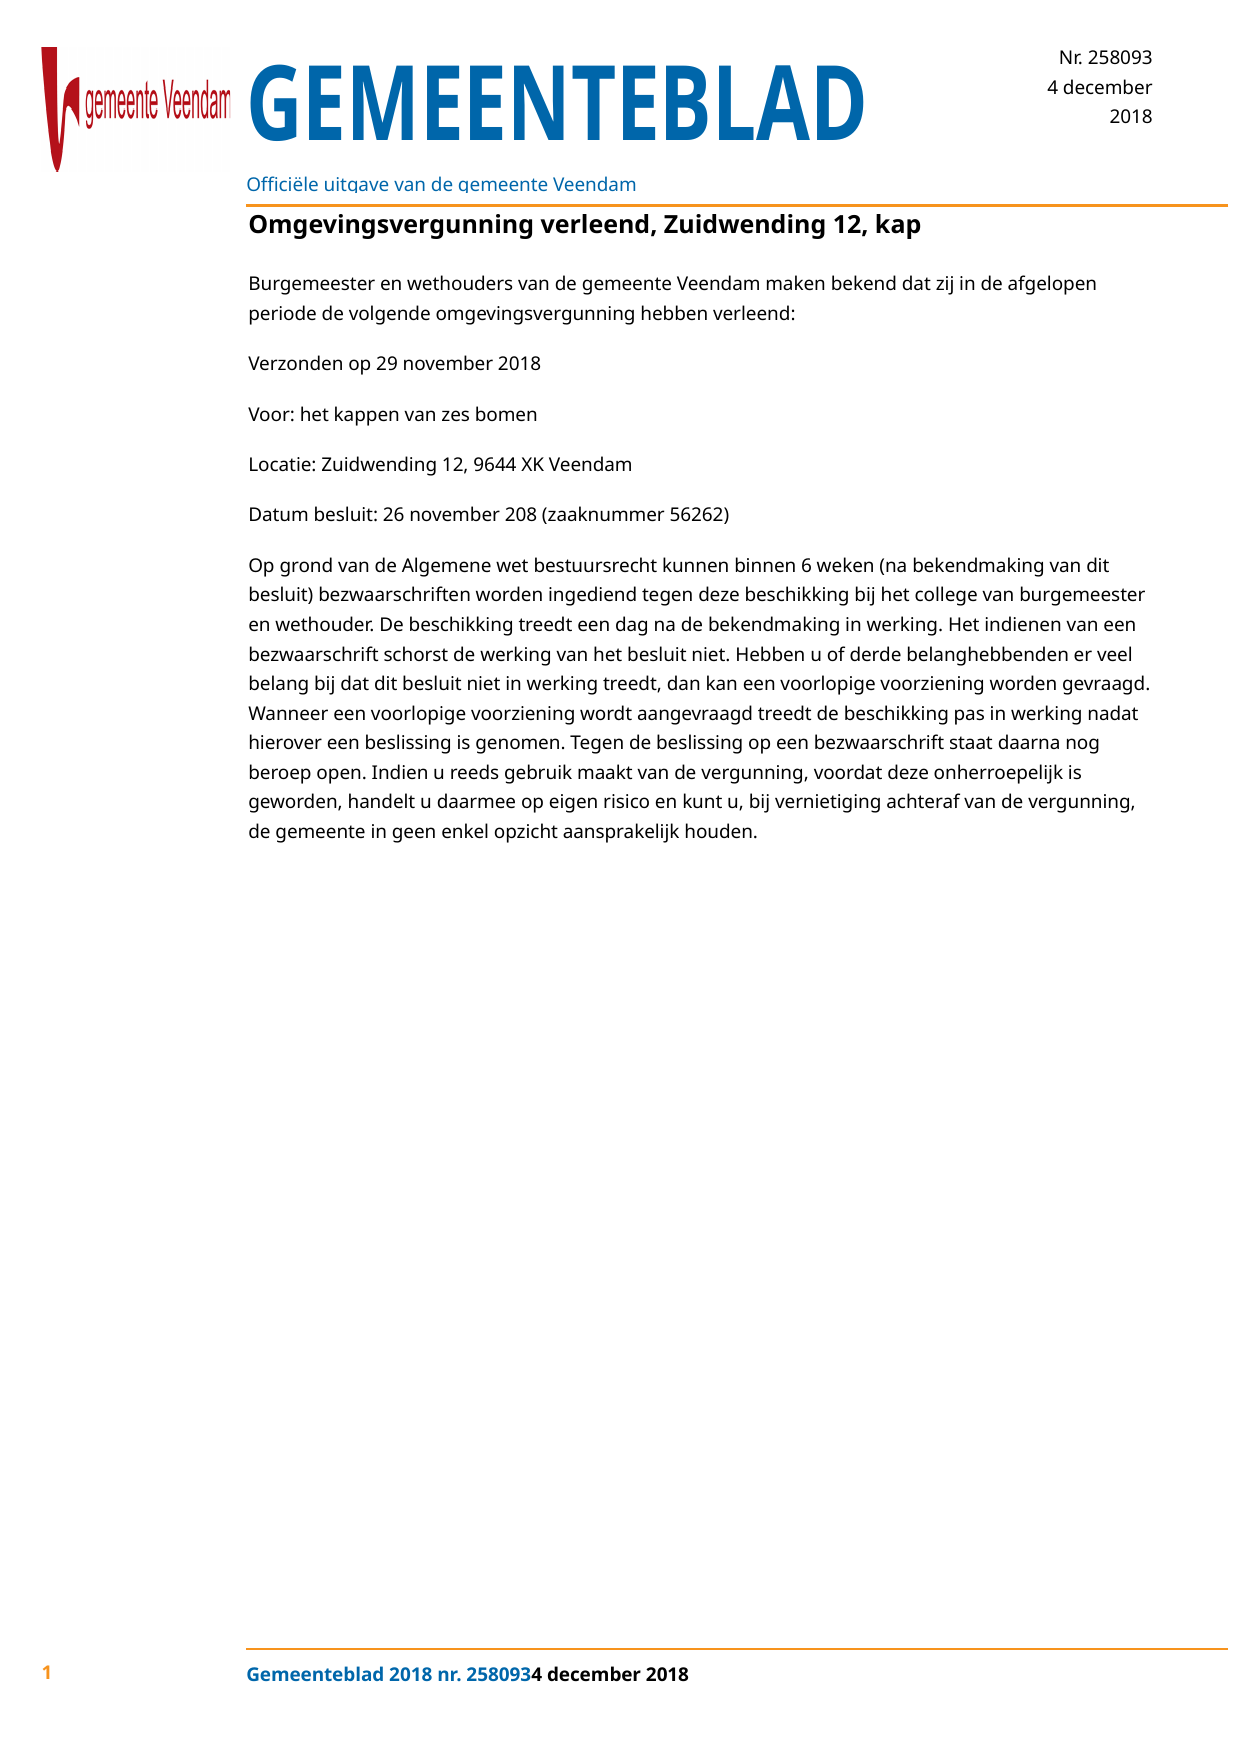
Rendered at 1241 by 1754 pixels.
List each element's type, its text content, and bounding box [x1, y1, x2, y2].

text Voor: het kappen van zes bomen [248, 401, 1152, 426]
text Datum besluit: 26 november 208 (zaaknummer 56262) [248, 502, 1152, 527]
text Verzonden op 29 november 2018 [248, 350, 1152, 376]
picture [41, 47, 231, 172]
text Burgemeester en wethouders van de gemeente Veendam maken bekend dat zij in de afgelopen periode de volgende omgevingsvergunning hebben verleend: [248, 270, 1152, 326]
text Locatie: Zuidwending 12, 9644 XK Veendam [248, 451, 1152, 477]
text Op grond van de Algemene wet bestuursrecht kunnen binnen 6 weken (na bekendmaking van dit besluit) bezwaarschriften worden ingediend tegen deze beschikking bij het college van burgemeester en wethouder. De beschikking treedt een dag na de bekendmaking in werking. Het indienen van een bezwaarschrift schorst de werking van het besluit niet. Hebben u of derde belanghebbenden er veel belang bij dat dit besluit niet in werking treedt, dan kan een voorlopige voorziening worden gevraagd. Wanneer een voorlopige voorziening wordt aangevraagd treedt de beschikking pas in werking nadat hierover een beslissing is genomen. Tegen de beslissing op een bezwaarschrift staat daarna nog beroep open. Indien u reeds gebruik maakt van de vergunning, voordat deze onherroepelijk is geworden, handelt u daarmee op eigen risico en kunt u, bij vernietiging achteraf van de vergunning, de gemeente in geen enkel opzicht aansprakelijk houden. [248, 552, 1152, 844]
text Omgevingsvergunning verleend, Zuidwending 12, kap [248, 207, 1152, 241]
